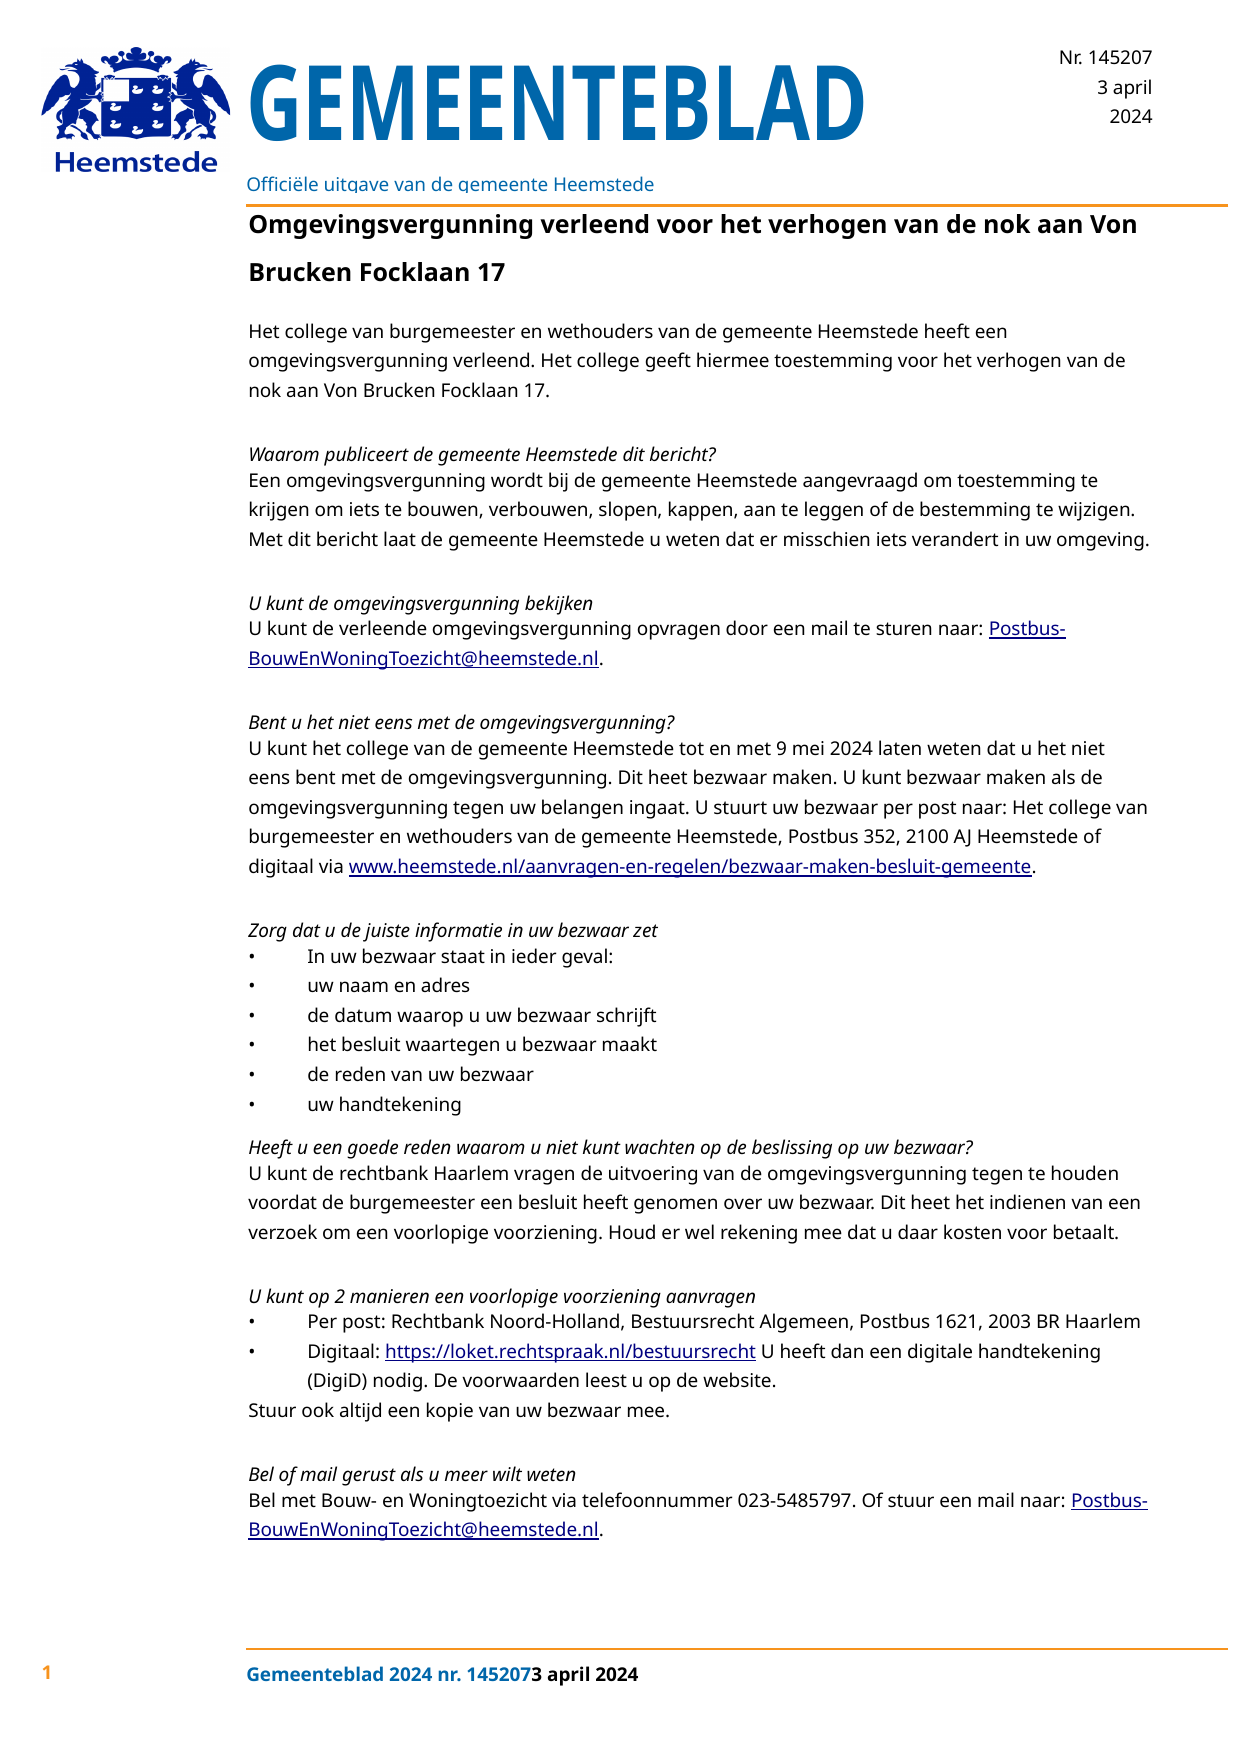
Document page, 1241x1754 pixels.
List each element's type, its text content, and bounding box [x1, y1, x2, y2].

text U kunt de verleende omgevingsvergunning opvragen door een mail te sturen naar: Postbus-BouwEnWoningToezicht@heemstede.nl. [248, 616, 1152, 671]
text U kunt op 2 manieren een voorlopige voorziening aanvragen [248, 1283, 1152, 1308]
list het besluit waartegen u bezwaar maakt [248, 1032, 1152, 1057]
text Bel of mail gerust als u meer wilt weten [248, 1461, 1152, 1487]
text Waarom publiceert de gemeente Heemstede dit bericht? [248, 441, 1152, 467]
text Omgevingsvergunning verleend voor het verhogen van de nok aan Von Brucken Focklaan 17 [248, 207, 1152, 288]
text Stuur ook altijd een kopie van uw bezwaar mee. [248, 1397, 1152, 1423]
list de datum waarop u uw bezwaar schrijft [248, 1002, 1152, 1028]
text Het college van burgemeester en wethouders van de gemeente Heemstede heeft een omgevingsvergunning verleend. Het college geeft hiermee toestemming voor het verhogen van de nok aan Von Brucken Focklaan 17. [248, 318, 1152, 403]
text U kunt het college van de gemeente Heemstede tot en met 9 mei 2024 laten weten dat u het niet eens bent met de omgevingsvergunning. Dit heet bezwaar maken. U kunt bezwaar maken als de omgevingsvergunning tegen uw belangen ingaat. U stuurt uw bezwaar per post naar: Het college van burgemeester en wethouders van de gemeente Heemstede, Postbus 352, 2100 AJ Heemstede of digitaal via www.heemstede.nl/aanvragen-en-regelen/bezwaar-maken-besluit-gemeente. [248, 735, 1152, 879]
picture [41, 47, 231, 172]
text Een omgevingsvergunning wordt bij de gemeente Heemstede aangevraagd om toestemming te krijgen om iets te bouwen, verbouwen, slopen, kappen, aan te leggen of de bestemming te wijzigen. Met dit bericht laat de gemeente Heemstede u weten dat er misschien iets verandert in uw omgeving. [248, 467, 1152, 552]
list de reden van uw bezwaar [248, 1061, 1152, 1087]
text Heeft u een goede reden waarom u niet kunt wachten op de beslissing op uw bezwaar? [248, 1134, 1152, 1160]
list Digitaal: https://loket.rechtspraak.nl/bestuursrecht U heeft dan een digitale handtekening (DigiD) nodig. De voorwaarden leest u op de website. [248, 1338, 1152, 1393]
text Bent u het niet eens met de omgevingsvergunning? [248, 709, 1152, 735]
text Zorg dat u de juiste informatie in uw bezwaar zet [248, 917, 1152, 943]
list uw handtekening [248, 1091, 1152, 1117]
list uw naam en adres [248, 972, 1152, 998]
text U kunt de rechtbank Haarlem vragen de uitvoering van de omgevingsvergunning tegen te houden voordat de burgemeester een besluit heeft genomen over uw bezwaar. Dit heet het indienen van een verzoek om een voorlopige voorziening. Houd er wel rekening mee dat u daar kosten voor betaalt. [248, 1160, 1152, 1244]
text U kunt de omgevingsvergunning bekijken [248, 590, 1152, 616]
list Per post: Rechtbank Noord-Holland, Bestuursrecht Algemeen, Postbus 1621, 2003 BR Haarlem [248, 1308, 1152, 1334]
list In uw bezwaar staat in ieder geval: [248, 943, 1152, 969]
text Bel met Bouw- en Woningtoezicht via telefoonnummer 023-5485797. Of stuur een mail naar: Postbus-BouwEnWoningToezicht@heemstede.nl. [248, 1487, 1152, 1542]
